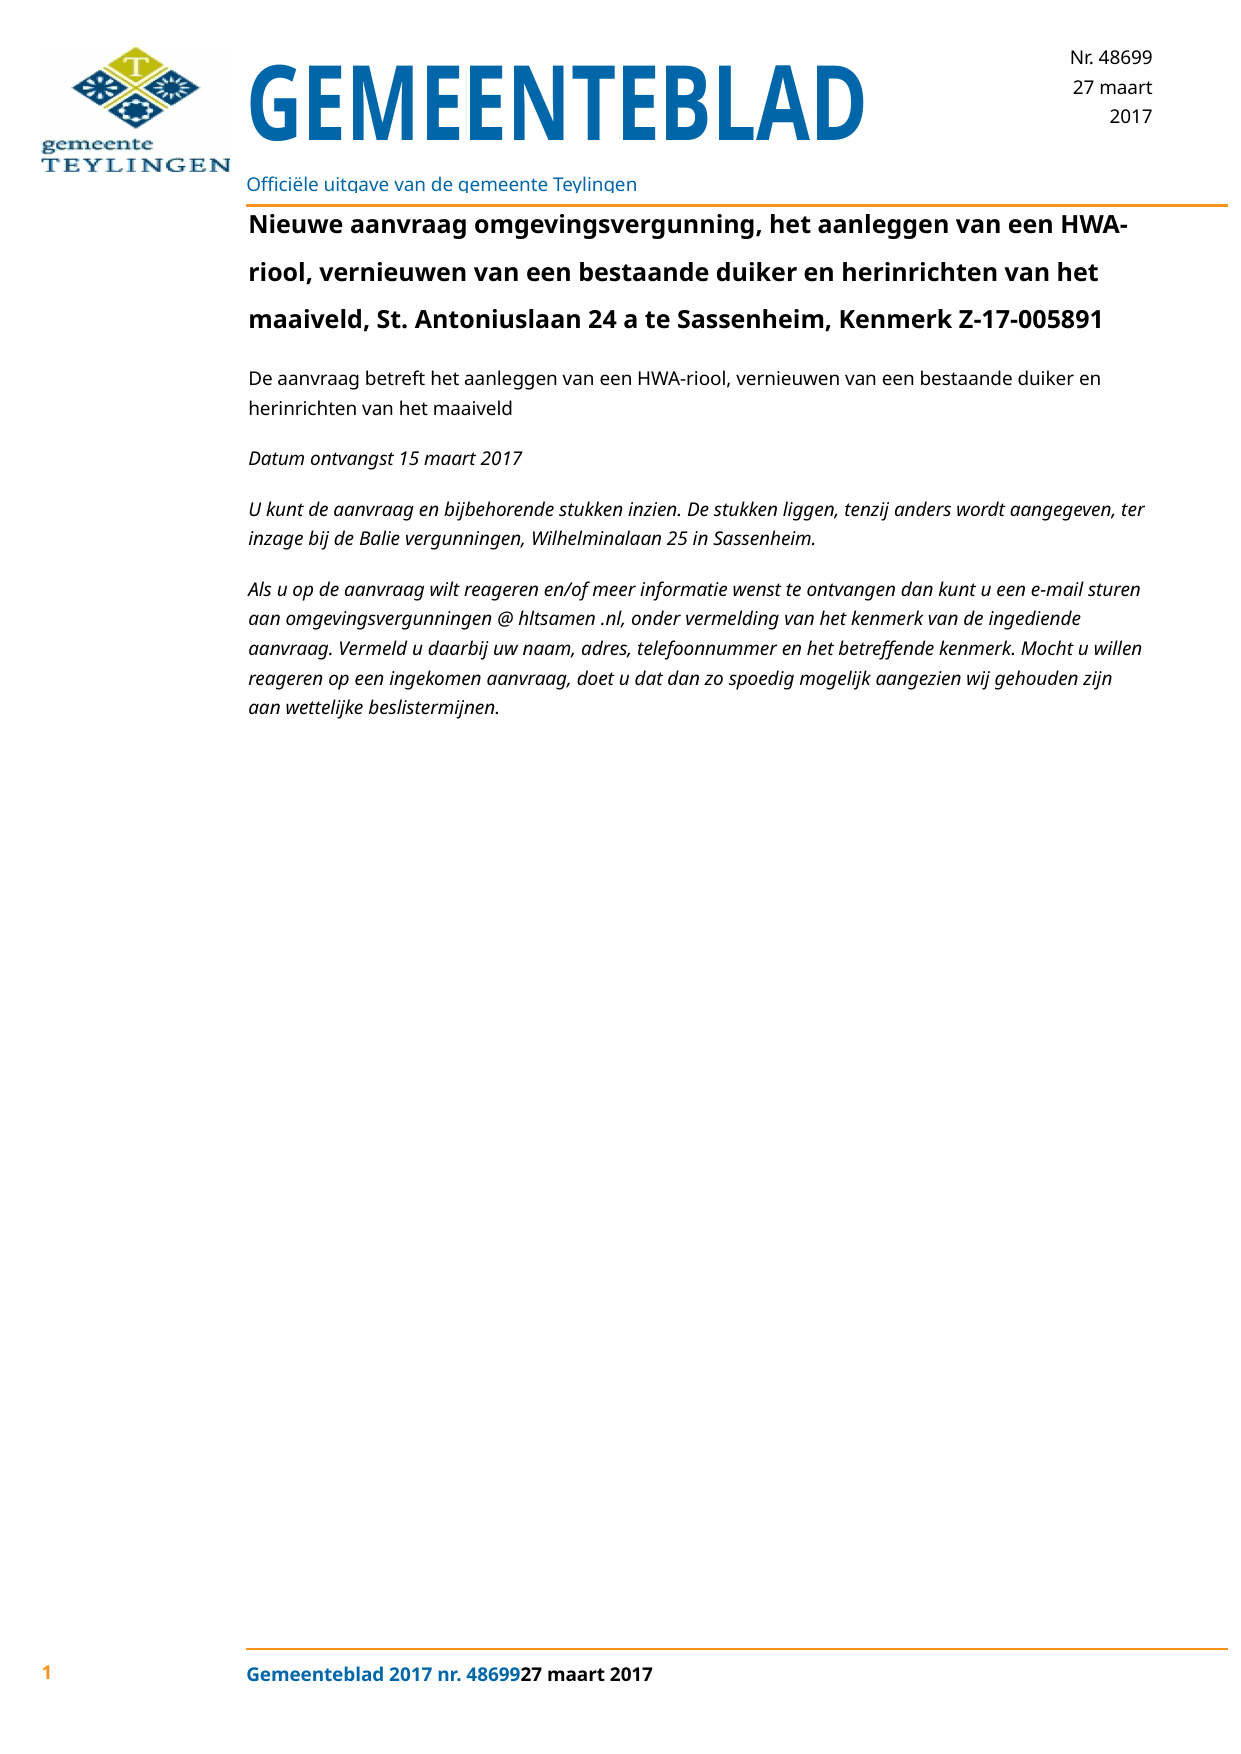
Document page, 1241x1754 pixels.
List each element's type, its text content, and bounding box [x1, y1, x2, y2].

text Datum ontvangst 15 maart 2017 [248, 446, 1152, 471]
picture [41, 47, 231, 172]
text De aanvraag betreft het aanleggen van een HWA-riool, vernieuwen van een bestaande duiker en herinrichten van het maaiveld [248, 366, 1152, 421]
text Nieuwe aanvraag omgevingsvergunning, het aanleggen van een HWA-riool, vernieuwen van een bestaande duiker en herinrichten van het maaiveld, St. Antoniuslaan 24 a te Sassenheim, Kenmerk Z-17-005891 [248, 207, 1152, 336]
text Als u op de aanvraag wilt reageren en/of meer informatie wenst te ontvangen dan kunt u een e-mail sturen aan omgevingsvergunningen @ hltsamen .nl, onder vermelding van het kenmerk van de ingediende aanvraag. Vermeld u daarbij uw naam, adres, telefoonnummer en het betreffende kenmerk. Mocht u willen reageren op een ingekomen aanvraag, doet u dat dan zo spoedig mogelijk aangezien wij gehouden zijn aan wettelijke beslistermijnen. [248, 576, 1152, 720]
text U kunt de aanvraag en bijbehorende stukken inzien. De stukken liggen, tenzij anders wordt aangegeven, ter inzage bij de Balie vergunningen, Wilhelminalaan 25 in Sassenheim. [248, 496, 1152, 551]
